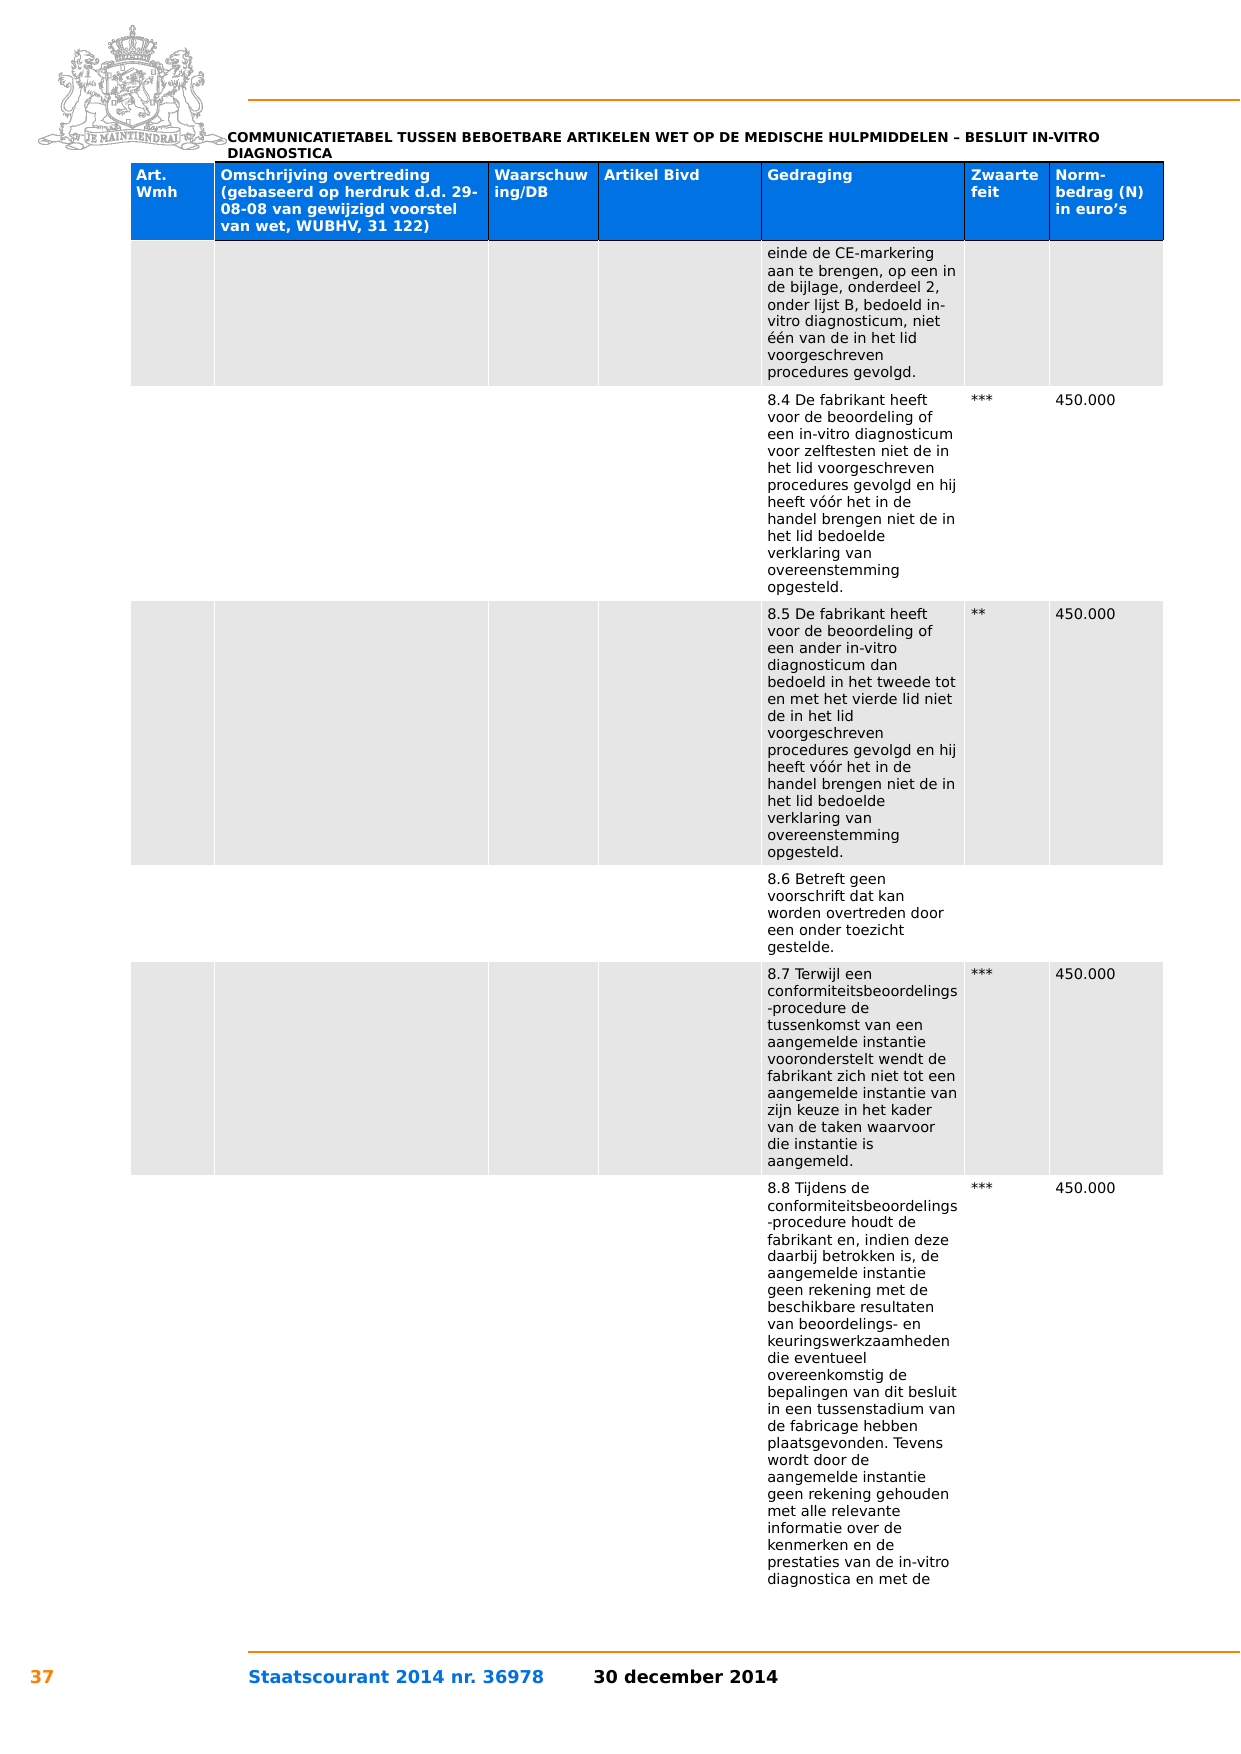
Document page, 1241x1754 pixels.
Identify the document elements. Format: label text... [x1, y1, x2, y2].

table_cell Omschrijving overtreding (gebaseerd op herdruk d.d. 29-08-08 van gewijzigd voorstel van wet, WUBHV, 31 122) [215, 163, 488, 240]
table_cell Norm-bedrag (N) in euro’s [1050, 163, 1163, 240]
table_cell ** [965, 601, 1049, 865]
table_cell 450.000 [1050, 601, 1163, 865]
table_cell [1050, 866, 1163, 961]
table_cell [131, 962, 214, 1175]
table_cell [131, 241, 214, 386]
table_cell [599, 241, 761, 386]
table_header COMMUNICATIETABEL TUSSEN BEBOETBARE ARTIKELEN WET OP DE MEDISCHE HULPMIDDELEN – BESLUIT IN-VITRO DIAGNOSTICA [130, 130, 1163, 161]
table_cell [489, 866, 598, 961]
table_cell [599, 1176, 761, 1593]
table_cell [215, 241, 488, 386]
table_cell Waarschuwing/DB [489, 163, 598, 240]
table_cell [489, 601, 598, 865]
table_cell 8.8 Tijdens de conformiteitsbeoordelings-procedure houdt de fabrikant en, indien deze daarbij betrokken is, de aangemelde instantie geen rekening met de beschikbare resultaten van beoordelings- en keuringswerkzaamheden die eventueel overeenkomstig de bepalingen van dit besluit in een tussenstadium van de fabricage hebben plaatsgevonden. Tevens wordt door de aangemelde instantie geen rekening gehouden met alle relevante informatie over de kenmerken en de prestaties van de in-vitro diagnostica en met de [762, 1176, 964, 1593]
table_cell [1050, 241, 1163, 386]
table_cell Gedraging [762, 163, 964, 240]
table_cell [131, 601, 214, 865]
table_cell Zwaarte feit [965, 163, 1049, 240]
table_cell einde de CE-markering aan te brengen, op een in de bijlage, onderdeel 2, onder lijst B, bedoeld in-vitro diagnosticum, niet één van de in het lid voorgeschreven procedures gevolgd. [762, 241, 964, 386]
table_cell [131, 387, 214, 600]
table_cell [215, 1176, 488, 1593]
table_cell [599, 962, 761, 1175]
table_cell 8.7 Terwijl een conformiteitsbeoordelings-procedure de tussenkomst van een aangemelde instantie vooronderstelt wendt de fabrikant zich niet tot een aangemelde instantie van zijn keuze in het kader van de taken waarvoor die instantie is aangemeld. [762, 962, 964, 1175]
table_cell *** [965, 387, 1049, 600]
table_cell [131, 866, 214, 961]
table_cell [131, 1176, 214, 1593]
table_cell [599, 387, 761, 600]
table_cell [599, 601, 761, 865]
table_cell [599, 866, 761, 961]
table_cell 450.000 [1050, 962, 1163, 1175]
table_cell [489, 962, 598, 1175]
table_cell 8.5 De fabrikant heeft voor de beoordeling of een ander in-vitro diagnosticum dan bedoeld in het tweede tot en met het vierde lid niet de in het lid voorgeschreven procedures gevolgd en hij heeft vóór het in de handel brengen niet de in het lid bedoelde verklaring van overeenstemming opgesteld. [762, 601, 964, 865]
table_cell 8.4 De fabrikant heeft voor de beoordeling of een in-vitro diagnosticum voor zelftesten niet de in het lid voorgeschreven procedures gevolgd en hij heeft vóór het in de handel brengen niet de in het lid bedoelde verklaring van overeenstemming opgesteld. [762, 387, 964, 600]
table_cell *** [965, 1176, 1049, 1593]
table_cell [215, 866, 488, 961]
table_cell 450.000 [1050, 1176, 1163, 1593]
table_cell [215, 601, 488, 865]
table_cell 8.6 Betreft geen voorschrift dat kan worden overtreden door een onder toezicht gestelde. [762, 866, 964, 961]
table_cell [489, 241, 598, 386]
table_cell Art. Wmh [131, 163, 214, 240]
picture [38, 25, 227, 150]
table_cell [215, 387, 488, 600]
table_cell [489, 1176, 598, 1593]
table_cell *** [965, 962, 1049, 1175]
table_cell [215, 962, 488, 1175]
table_cell [965, 866, 1049, 961]
table_cell 450.000 [1050, 387, 1163, 600]
table_cell [489, 387, 598, 600]
table_cell Artikel Bivd [599, 163, 761, 240]
table_cell [965, 241, 1049, 386]
